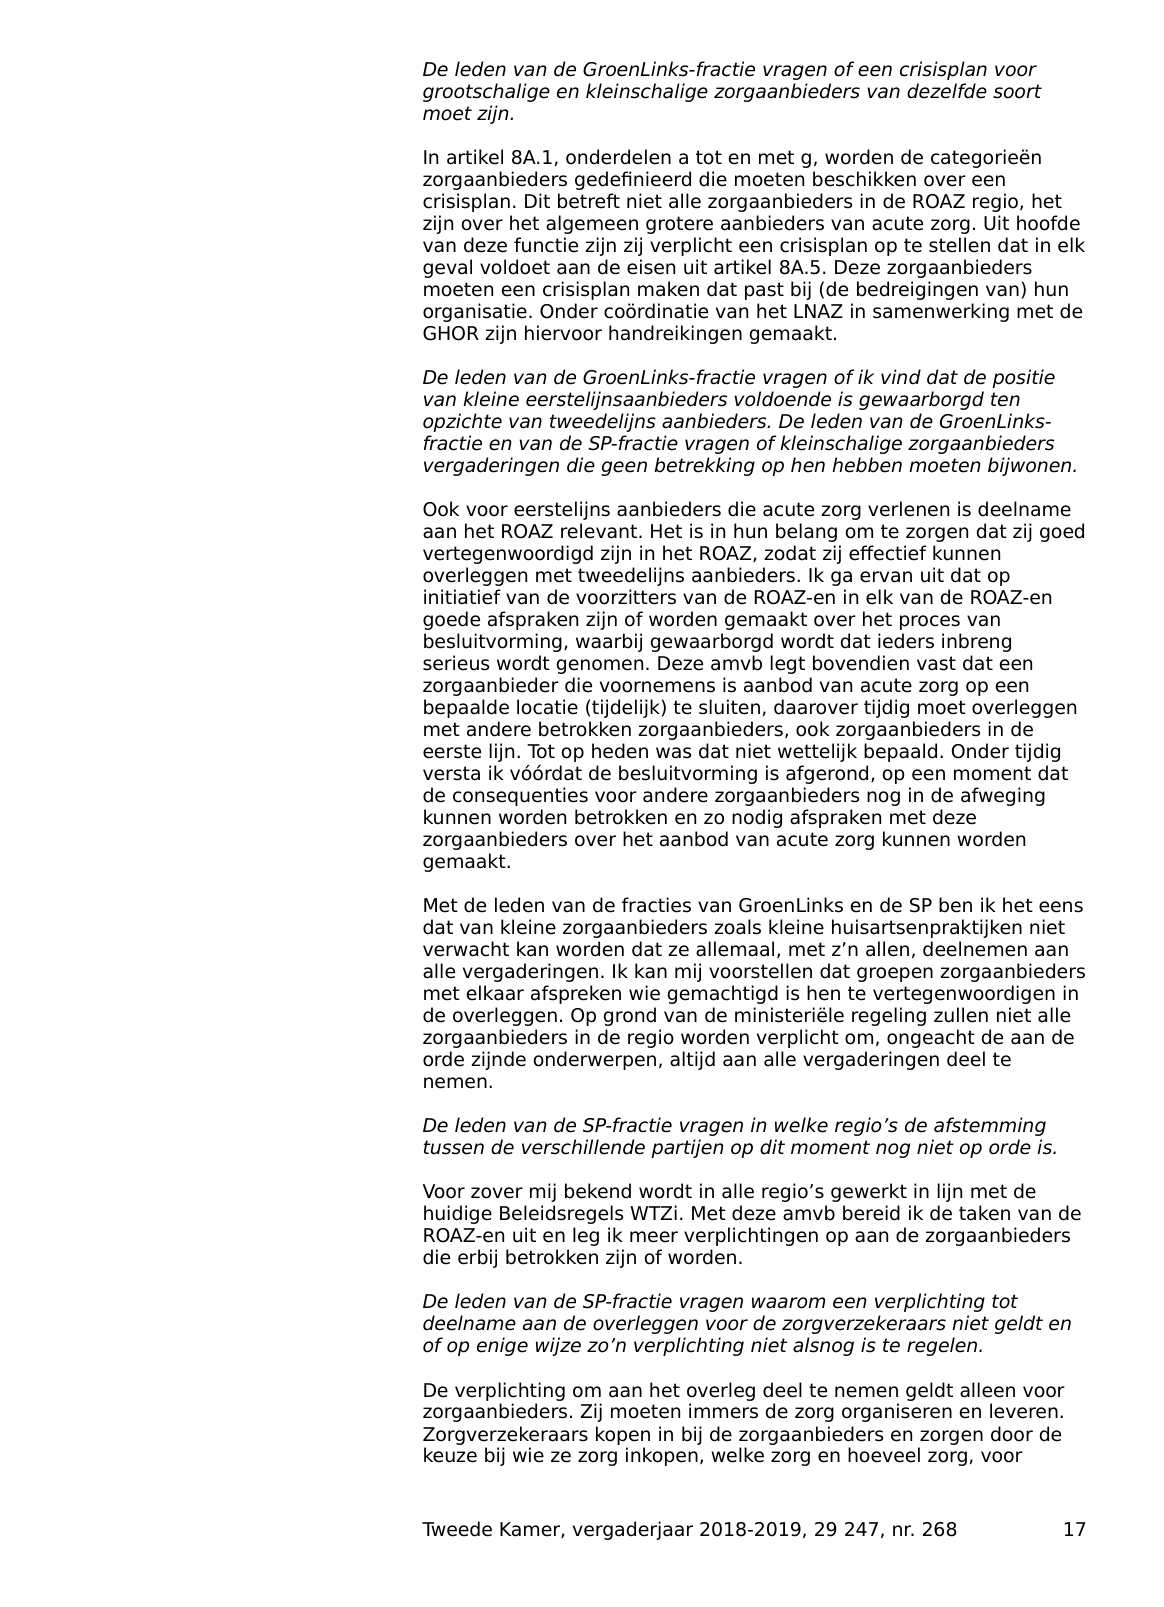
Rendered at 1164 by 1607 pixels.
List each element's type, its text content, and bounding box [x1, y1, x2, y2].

text De leden van de GroenLinks-fractie vragen of een crisisplan voor grootschalige en kleinschalige zorgaanbieders van dezelfde soort moet zijn. [422, 59, 1087, 125]
text De leden van de SP-fractie vragen in welke regio’s de afstemming tussen de verschillende partijen op dit moment nog niet op orde is. [422, 1115, 1087, 1159]
text Met de leden van de fracties van GroenLinks en de SP ben ik het eens dat van kleine zorgaanbieders zoals kleine huisartsenpraktijken niet verwacht kan worden dat ze allemaal, met z’n allen, deelnemen aan alle vergaderingen. Ik kan mij voorstellen dat groepen zorgaanbieders met elkaar afspreken wie gemachtigd is hen te vertegenwoordigen in de overleggen. Op grond van de ministeriële regeling zullen niet alle zorgaanbieders in de regio worden verplicht om, ongeacht de aan de orde zijnde onderwerpen, altijd aan alle vergaderingen deel te nemen. [422, 895, 1087, 1093]
text Ook voor eerstelijns aanbieders die acute zorg verlenen is deelname aan het ROAZ relevant. Het is in hun belang om te zorgen dat zij goed vertegenwoordigd zijn in het ROAZ, zodat zij effectief kunnen overleggen met tweedelijns aanbieders. Ik ga ervan uit dat op initiatief van de voorzitters van de ROAZ-en in elk van de ROAZ-en goede afspraken zijn of worden gemaakt over het proces van besluitvorming, waarbij gewaarborgd wordt dat ieders inbreng serieus wordt genomen. Deze amvb legt bovendien vast dat een zorgaanbieder die voornemens is aanbod van acute zorg op een bepaalde locatie (tijdelijk) te sluiten, daarover tijdig moet overleggen met andere betrokken zorgaanbieders, ook zorgaanbieders in de eerste lijn. Tot op heden was dat niet wettelijk bepaald. Onder tijdig versta ik vóórdat de besluitvorming is afgerond, op een moment dat de consequenties voor andere zorgaanbieders nog in de afweging kunnen worden betrokken en zo nodig afspraken met deze zorgaanbieders over het aanbod van acute zorg kunnen worden gemaakt. [422, 499, 1087, 873]
text De leden van de GroenLinks-fractie vragen of ik vind dat de positie van kleine eerstelijnsaanbieders voldoende is gewaarborgd ten opzichte van tweedelijns aanbieders. De leden van de GroenLinks-fractie en van de SP-fractie vragen of kleinschalige zorgaanbieders vergaderingen die geen betrekking op hen hebben moeten bijwonen. [422, 367, 1087, 477]
text Voor zover mij bekend wordt in alle regio’s gewerkt in lijn met de huidige Beleidsregels WTZi. Met deze amvb bereid ik de taken van de ROAZ-en uit en leg ik meer verplichtingen op aan de zorgaanbieders die erbij betrokken zijn of worden. [422, 1181, 1087, 1269]
text De verplichting om aan het overleg deel te nemen geldt alleen voor zorgaanbieders. Zij moeten immers de zorg organiseren en leveren. Zorgverzekeraars kopen in bij de zorgaanbieders en zorgen door de keuze bij wie ze zorg inkopen, welke zorg en hoeveel zorg, voor [422, 1379, 1087, 1467]
text In artikel 8A.1, onderdelen a tot en met g, worden de categorieën zorgaanbieders gedefinieerd die moeten beschikken over een crisisplan. Dit betreft niet alle zorgaanbieders in de ROAZ regio, het zijn over het algemeen grotere aanbieders van acute zorg. Uit hoofde van deze functie zijn zij verplicht een crisisplan op te stellen dat in elk geval voldoet aan de eisen uit artikel 8A.5. Deze zorgaanbieders moeten een crisisplan maken dat past bij (de bedreigingen van) hun organisatie. Onder coördinatie van het LNAZ in samenwerking met de GHOR zijn hiervoor handreikingen gemaakt. [422, 147, 1087, 345]
text De leden van de SP-fractie vragen waarom een verplichting tot deelname aan de overleggen voor de zorgverzekeraars niet geldt en of op enige wijze zo’n verplichting niet alsnog is te regelen. [422, 1291, 1087, 1357]
